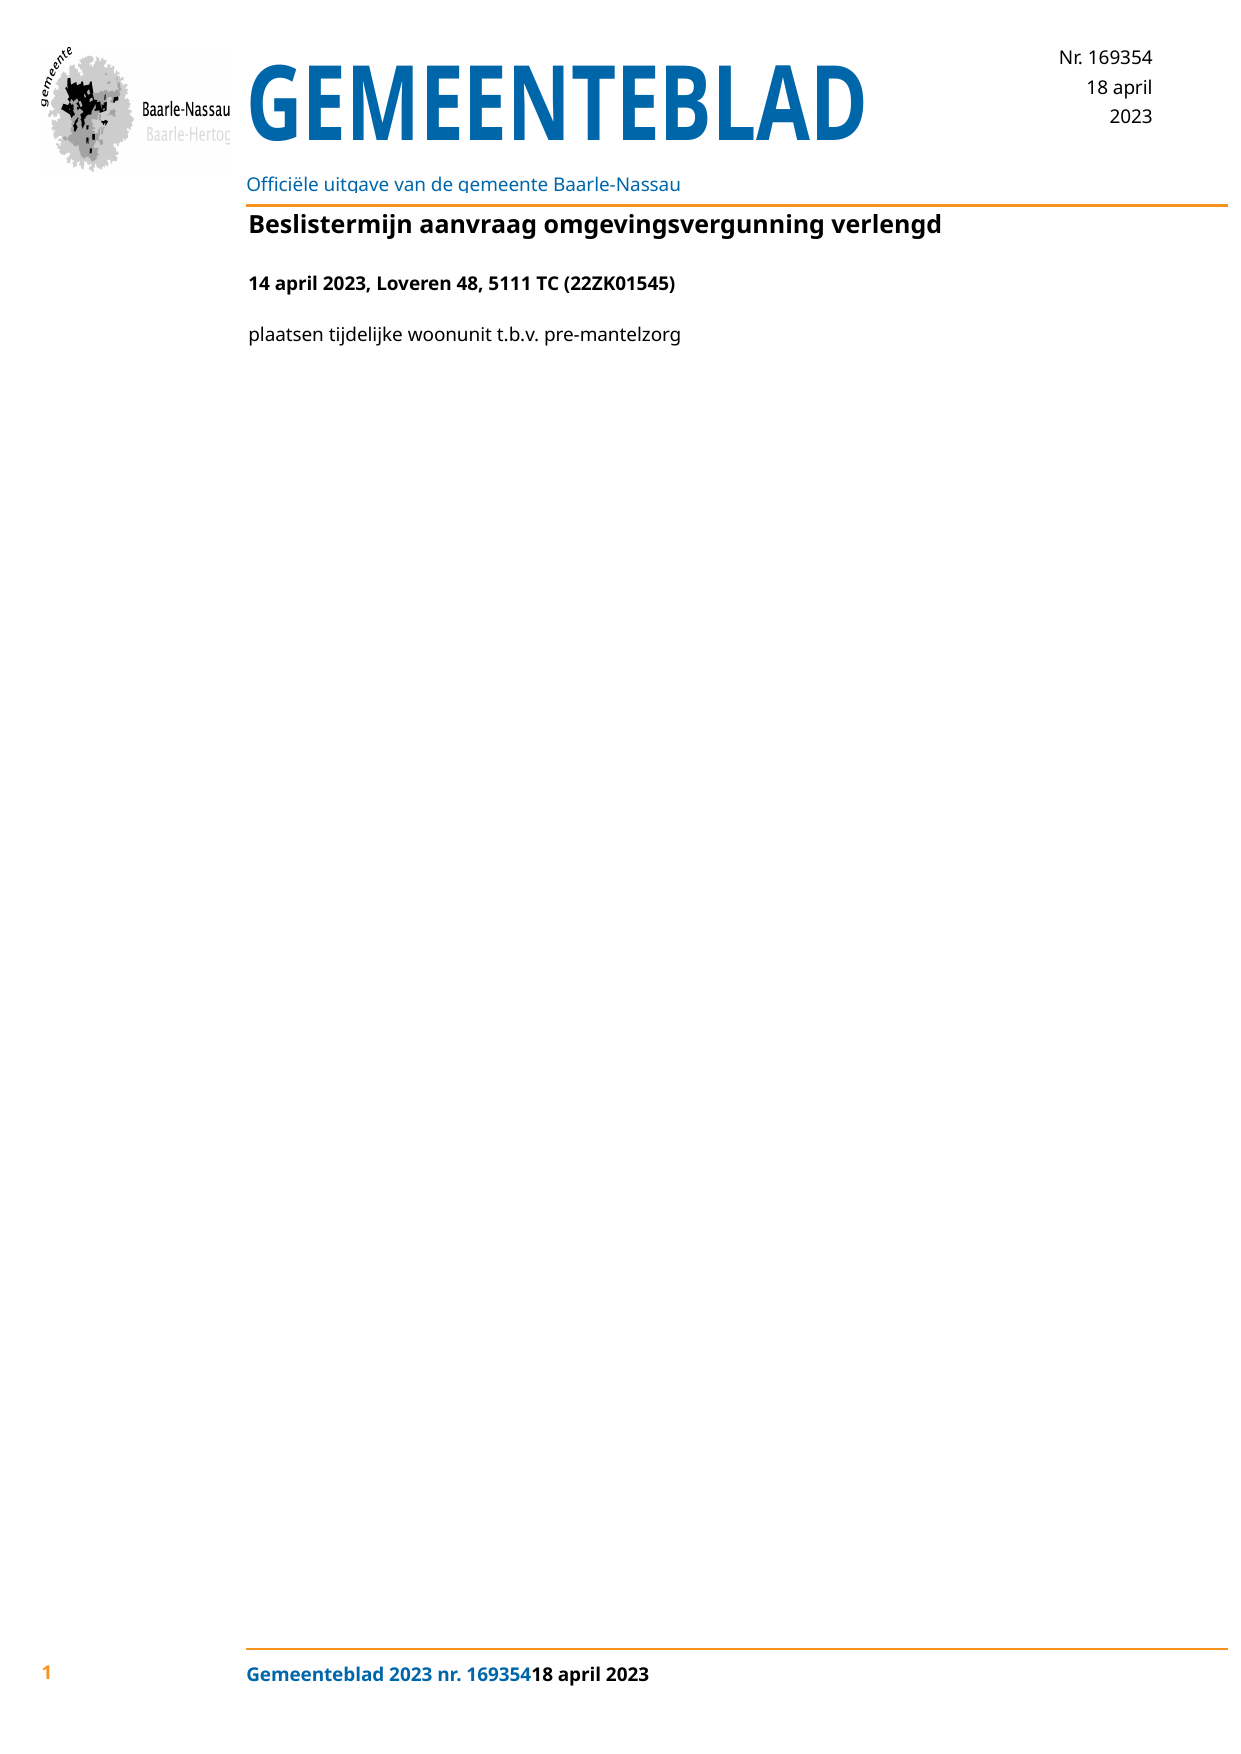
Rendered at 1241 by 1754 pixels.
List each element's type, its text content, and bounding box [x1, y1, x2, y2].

text plaatsen tijdelijke woonunit t.b.v. pre-mantelzorg [248, 321, 1152, 346]
text Beslistermijn aanvraag omgevingsvergunning verlengd [248, 207, 1152, 241]
picture [41, 47, 231, 172]
text 14 april 2023, Loveren 48, 5111 TC (22ZK01545) [248, 270, 1152, 296]
